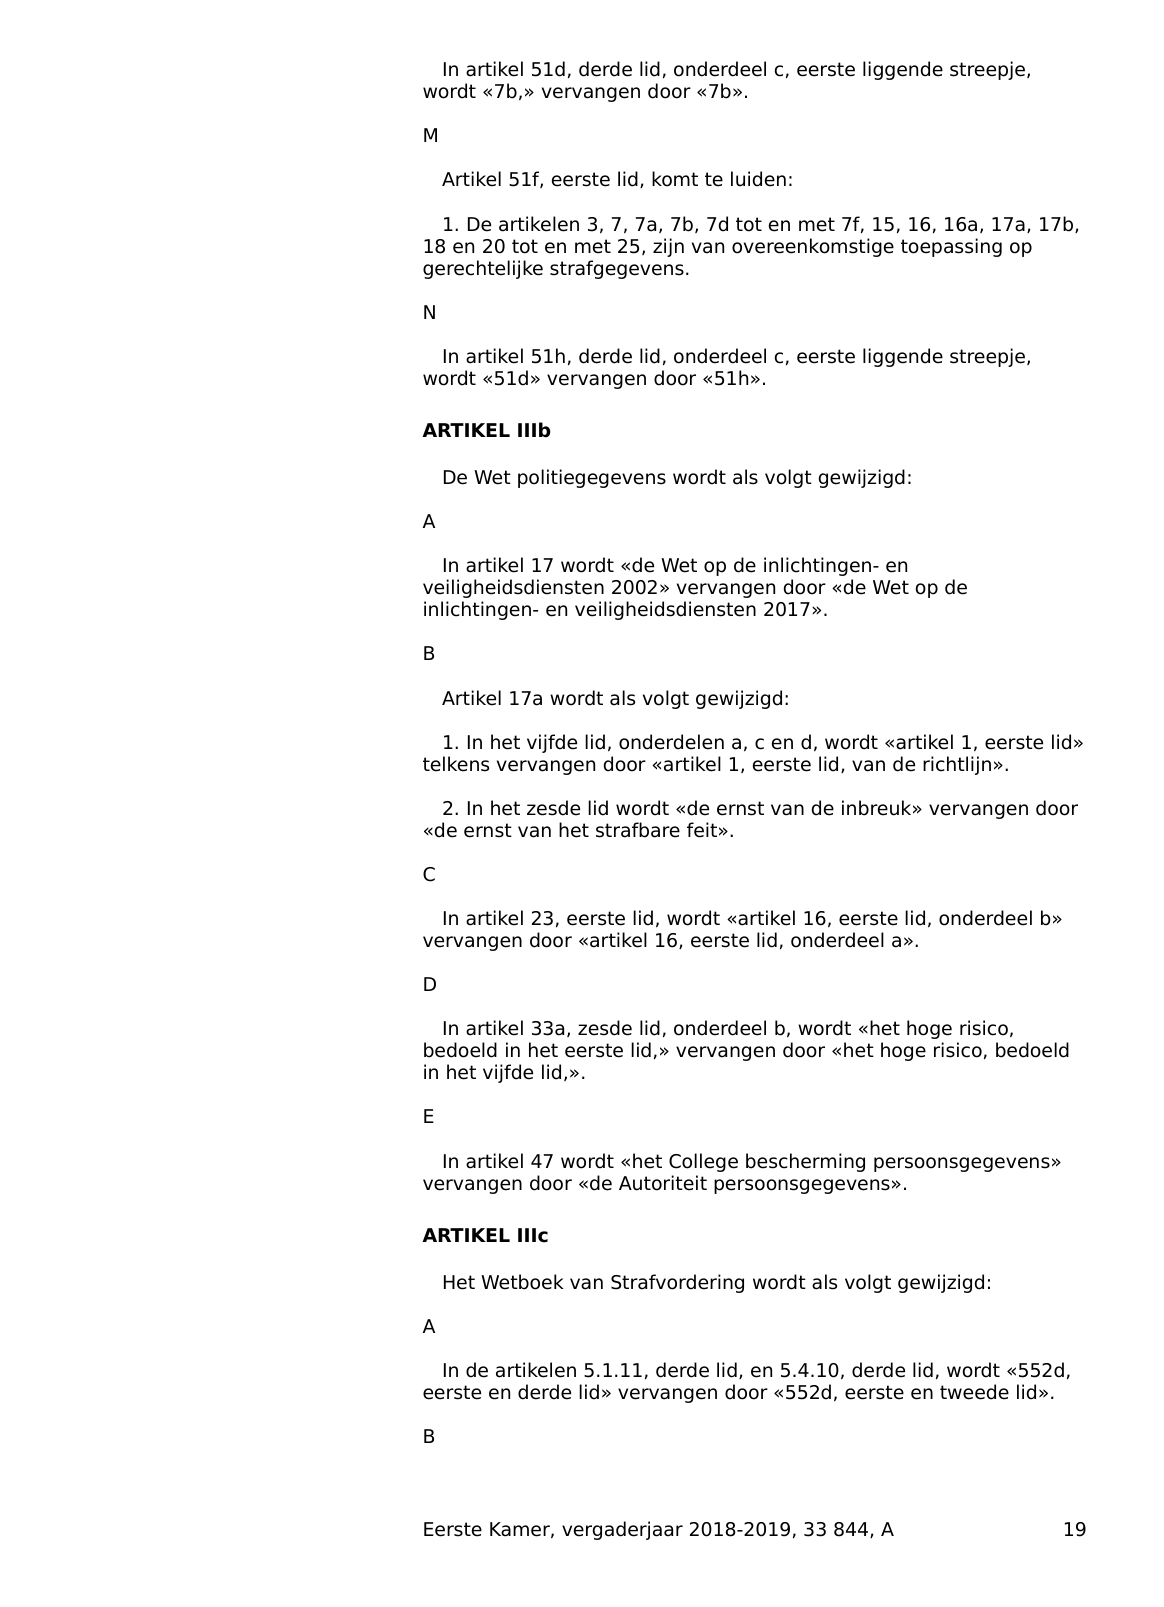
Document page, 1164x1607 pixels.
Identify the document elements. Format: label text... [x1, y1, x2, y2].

text 1. In het vijfde lid, onderdelen a, c en d, wordt «artikel 1, eerste lid» telkens vervangen door «artikel 1, eerste lid, van de richtlijn». [422, 732, 1087, 776]
text E [422, 1106, 1087, 1128]
text In artikel 51d, derde lid, onderdeel c, eerste liggende streepje, wordt «7b,» vervangen door «7b». [422, 59, 1087, 103]
text In artikel 47 wordt «het College bescherming persoonsgegevens» vervangen door «de Autoriteit persoonsgegevens». [422, 1151, 1087, 1194]
text In artikel 23, eerste lid, wordt «artikel 16, eerste lid, onderdeel b» vervangen door «artikel 16, eerste lid, onderdeel a». [422, 908, 1087, 952]
text In artikel 51h, derde lid, onderdeel c, eerste liggende streepje, wordt «51d» vervangen door «51h». [422, 346, 1087, 390]
text 2. In het zesde lid wordt «de ernst van de inbreuk» vervangen door «de ernst van het strafbare feit». [422, 798, 1087, 842]
text D [422, 974, 1087, 996]
text B [422, 1426, 1087, 1448]
text In de artikelen 5.1.11, derde lid, en 5.4.10, derde lid, wordt «552d, eerste en derde lid» vervangen door «552d, eerste en tweede lid». [422, 1360, 1087, 1404]
text Artikel 51f, eerste lid, komt te luiden: [422, 169, 1087, 191]
text N [422, 302, 1087, 324]
subtitle ARTIKEL IIIb [422, 420, 1087, 442]
text B [422, 643, 1087, 665]
text C [422, 864, 1087, 886]
text Het Wetboek van Strafvordering wordt als volgt gewijzigd: [422, 1272, 1087, 1293]
text 1. De artikelen 3, 7, 7a, 7b, 7d tot en met 7f, 15, 16, 16a, 17a, 17b, 18 en 20 tot en met 25, zijn van overeenkomstige toepassing op gerechtelijke strafgegevens. [422, 213, 1087, 279]
text In artikel 33a, zesde lid, onderdeel b, wordt «het hoge risico, bedoeld in het eerste lid,» vervangen door «het hoge risico, bedoeld in het vijfde lid,». [422, 1018, 1087, 1084]
text M [422, 125, 1087, 147]
text De Wet politiegegevens wordt als volgt gewijzigd: [422, 467, 1087, 489]
subtitle ARTIKEL IIIc [422, 1224, 1087, 1247]
text A [422, 1316, 1087, 1338]
text A [422, 511, 1087, 533]
text Artikel 17a wordt als volgt gewijzigd: [422, 687, 1087, 709]
text In artikel 17 wordt «de Wet op de inlichtingen- en veiligheidsdiensten 2002» vervangen door «de Wet op de inlichtingen- en veiligheidsdiensten 2017». [422, 555, 1087, 621]
